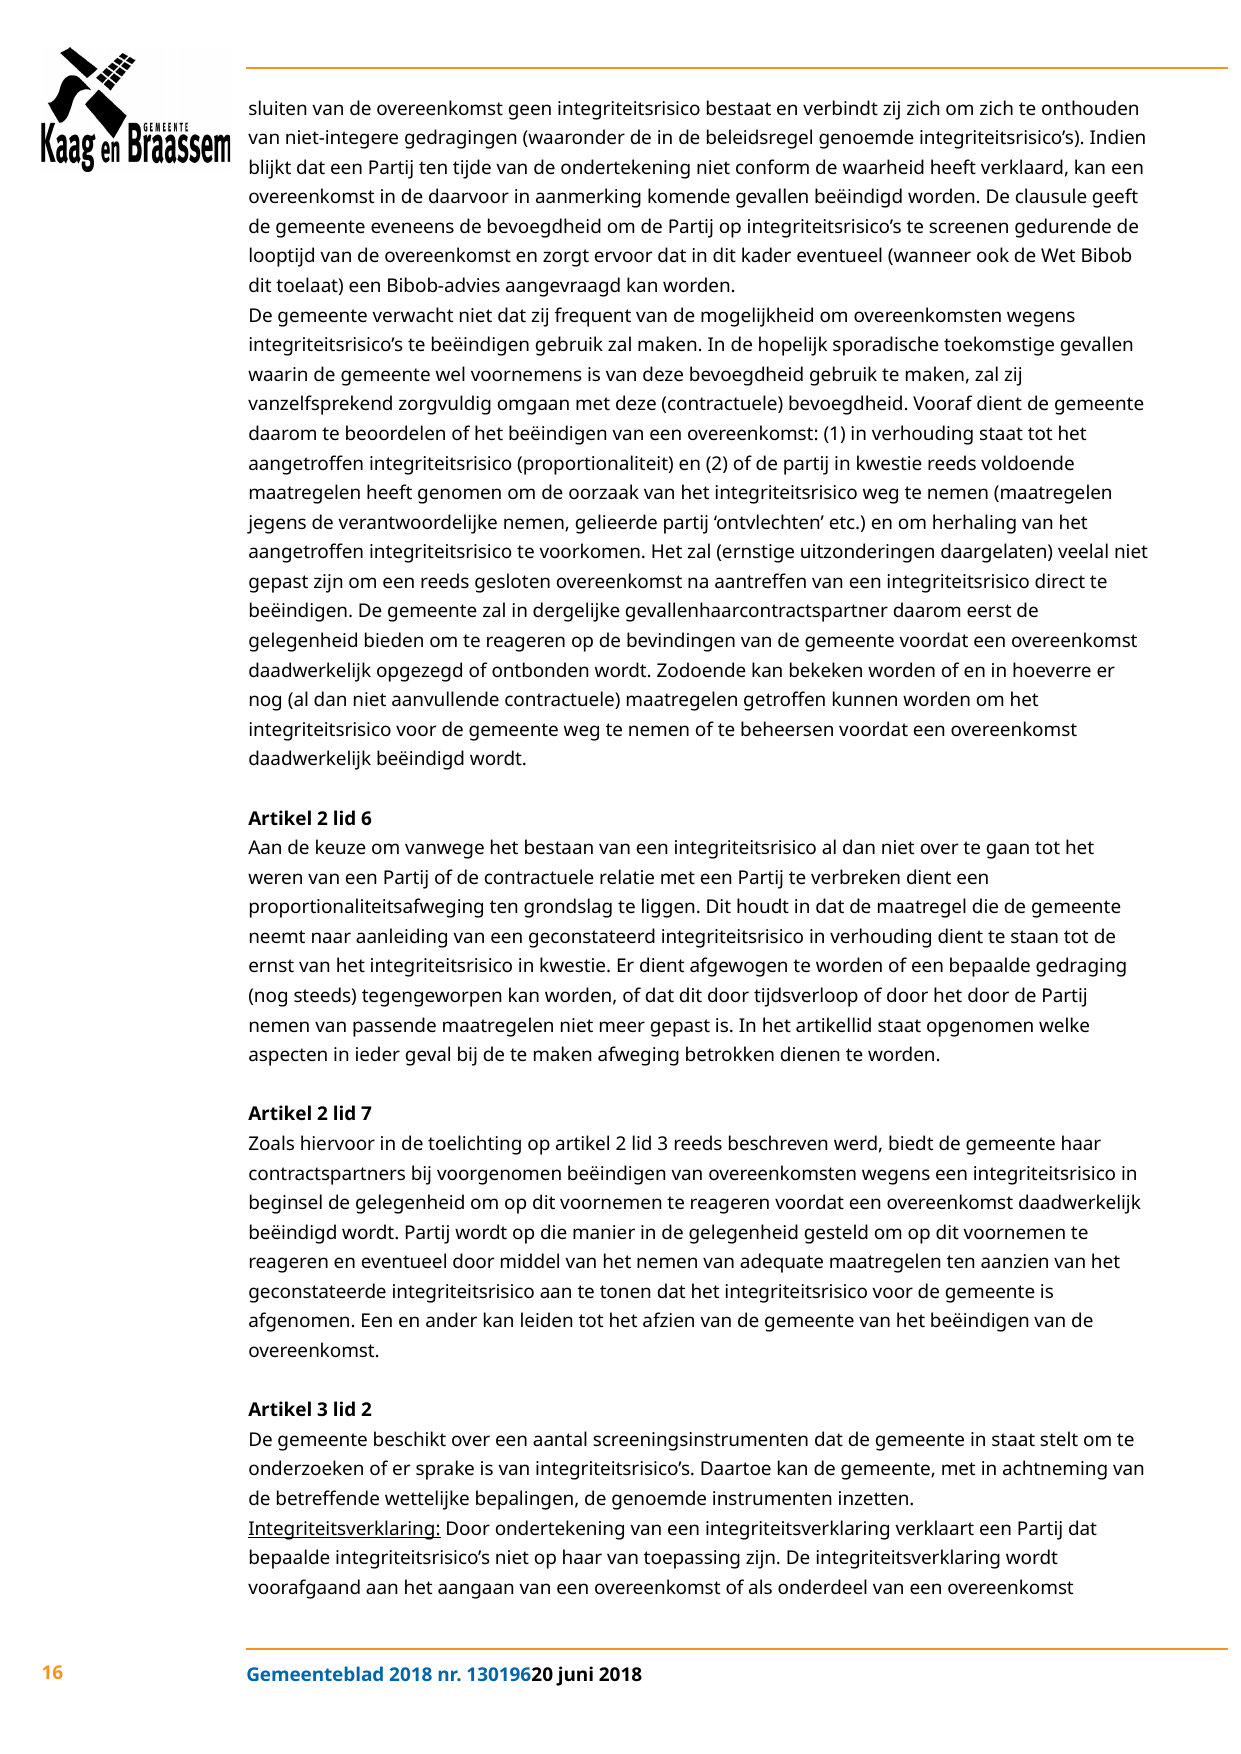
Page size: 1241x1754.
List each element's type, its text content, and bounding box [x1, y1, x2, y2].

text De gemeente verwacht niet dat zij frequent van de mogelijkheid om overeenkomsten wegens integriteitsrisico’s te beëindigen gebruik zal maken. In de hopelijk sporadische toekomstige gevallen waarin de gemeente wel voornemens is van deze bevoegdheid gebruik te maken, zal zij vanzelfsprekend zorgvuldig omgaan met deze (contractuele) bevoegdheid. Vooraf dient de gemeente daarom te beoordelen of het beëindigen van een overeenkomst: (1) in verhouding staat tot het aangetroffen integriteitsrisico (proportionaliteit) en (2) of de partij in kwestie reeds voldoende maatregelen heeft genomen om de oorzaak van het integriteitsrisico weg te nemen (maatregelen jegens de verantwoordelijke nemen, gelieerde partij ‘ontvlechten’ etc.) en om herhaling van het aangetroffen integriteitsrisico te voorkomen. Het zal (ernstige uitzonderingen daargelaten) veelal niet gepast zijn om een reeds gesloten overeenkomst na aantreffen van een integriteitsrisico direct te beëindigen. De gemeente zal in dergelijke gevallenhaarcontractspartner daarom eerst de gelegenheid bieden om te reageren op de bevindingen van de gemeente voordat een overeenkomst daadwerkelijk opgezegd of ontbonden wordt. Zodoende kan bekeken worden of en in hoeverre er nog (al dan niet aanvullende contractuele) maatregelen getroffen kunnen worden om het integriteitsrisico voor de gemeente weg te nemen of te beheersen voordat een overeenkomst daadwerkelijk beëindigd wordt. [248, 302, 1152, 771]
text Artikel 3 lid 2 [248, 1396, 1152, 1422]
text Artikel 2 lid 6 [248, 805, 1152, 831]
picture [41, 47, 231, 172]
text Integriteitsverklaring: Door ondertekening van een integriteitsverklaring verklaart een Partij dat bepaalde integriteitsrisico’s niet op haar van toepassing zijn. De integriteitsverklaring wordt voorafgaand aan het aangaan van een overeenkomst of als onderdeel van een overeenkomst [248, 1515, 1152, 1600]
text Artikel 2 lid 7 [248, 1101, 1152, 1126]
text Zoals hiervoor in de toelichting op artikel 2 lid 3 reeds beschreven werd, biedt de gemeente haar contractspartners bij voorgenomen beëindigen van overeenkomsten wegens een integriteitsrisico in beginsel de gelegenheid om op dit voornemen te reageren voordat een overeenkomst daadwerkelijk beëindigd wordt. Partij wordt op die manier in de gelegenheid gesteld om op dit voornemen te reageren en eventueel door middel van het nemen van adequate maatregelen ten aanzien van het geconstateerde integriteitsrisico aan te tonen dat het integriteitsrisico voor de gemeente is afgenomen. Een en ander kan leiden tot het afzien van de gemeente van het beëindigen van de overeenkomst. [248, 1130, 1152, 1363]
text sluiten van de overeenkomst geen integriteitsrisico bestaat en verbindt zij zich om zich te onthouden van niet-integere gedragingen (waaronder de in de beleidsregel genoemde integriteitsrisico’s). Indien blijkt dat een Partij ten tijde van de ondertekening niet conform de waarheid heeft verklaard, kan een overeenkomst in de daarvoor in aanmerking komende gevallen beëindigd worden. De clausule geeft de gemeente eveneens de bevoegdheid om de Partij op integriteitsrisico’s te screenen gedurende de looptijd van de overeenkomst en zorgt ervoor dat in dit kader eventueel (wanneer ook de Wet Bibob dit toelaat) een Bibob-advies aangevraagd kan worden. [248, 95, 1152, 298]
text De gemeente beschikt over een aantal screeningsinstrumenten dat de gemeente in staat stelt om te onderzoeken of er sprake is van integriteitsrisico’s. Daartoe kan de gemeente, met in achtneming van de betreffende wettelijke bepalingen, de genoemde instrumenten inzetten. [248, 1426, 1152, 1511]
text Aan de keuze om vanwege het bestaan van een integriteitsrisico al dan niet over te gaan tot het weren van een Partij of de contractuele relatie met een Partij te verbreken dient een proportionaliteitsafweging ten grondslag te liggen. Dit houdt in dat de maatregel die de gemeente neemt naar aanleiding van een geconstateerd integriteitsrisico in verhouding dient te staan tot de ernst van het integriteitsrisico in kwestie. Er dient afgewogen te worden of een bepaalde gedraging (nog steeds) tegengeworpen kan worden, of dat dit door tijdsverloop of door het door de Partij nemen van passende maatregelen niet meer gepast is. In het artikellid staat opgenomen welke aspecten in ieder geval bij de te maken afweging betrokken dienen te worden. [248, 834, 1152, 1067]
